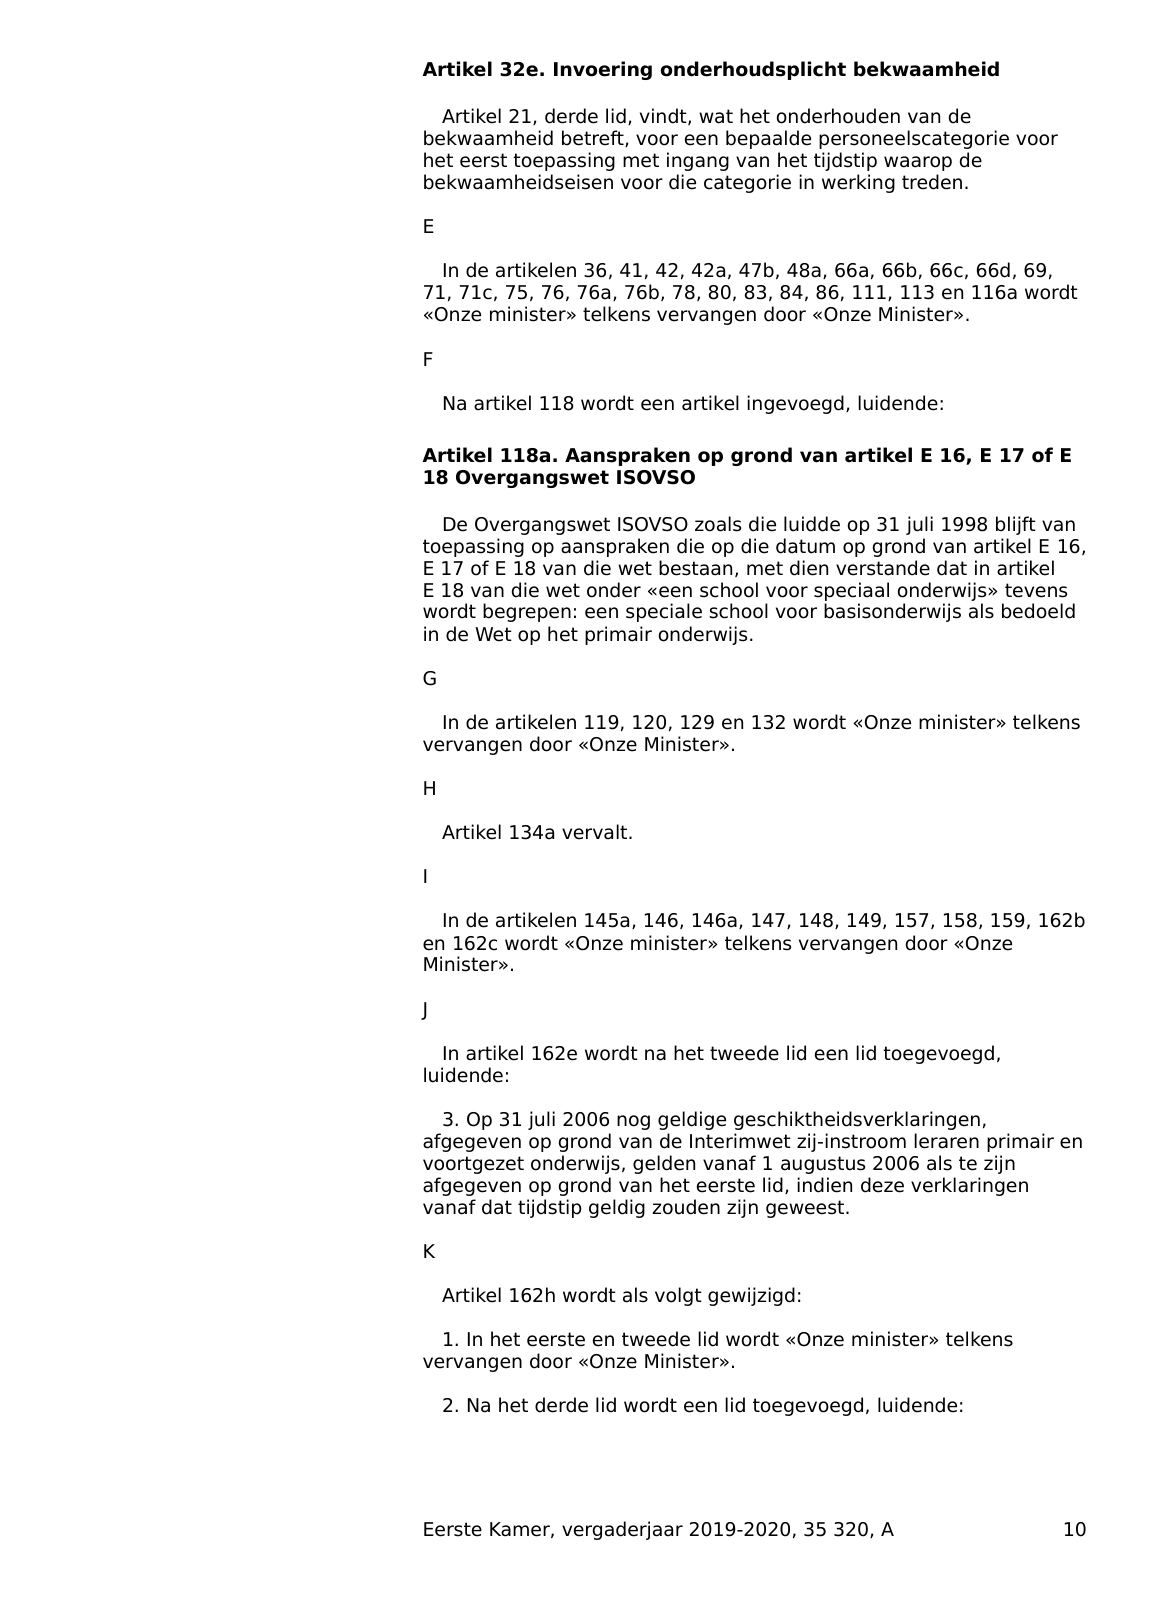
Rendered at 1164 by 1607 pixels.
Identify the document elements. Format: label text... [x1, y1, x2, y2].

text F [422, 348, 1087, 370]
text Na artikel 118 wordt een artikel ingevoegd, luidende: [422, 393, 1087, 414]
text 3. Op 31 juli 2006 nog geldige geschiktheidsverklaringen, afgegeven op grond van de Interimwet zij-instroom leraren primair en voortgezet onderwijs, gelden vanaf 1 augustus 2006 als te zijn afgegeven op grond van het eerste lid, indien deze verklaringen vanaf dat tijdstip geldig zouden zijn geweest. [422, 1109, 1087, 1219]
text Artikel 21, derde lid, vindt, wat het onderhouden van de bekwaamheid betreft, voor een bepaalde personeelscategorie voor het eerst toepassing met ingang van het tijdstip waarop de bekwaamheidseisen voor die categorie in werking treden. [422, 106, 1087, 194]
text De Overgangswet ISOVSO zoals die luidde op 31 juli 1998 blijft van toepassing op aanspraken die op die datum op grond van artikel E 16, E 17 of E 18 van die wet bestaan, met dien verstande dat in artikel E 18 van die wet onder «een school voor speciaal onderwijs» tevens wordt begrepen: een speciale school voor basisonderwijs als bedoeld in de Wet op het primair onderwijs. [422, 513, 1087, 645]
text J [422, 998, 1087, 1021]
subtitle Artikel 32e. Invoering onderhoudsplicht bekwaamheid [422, 59, 1087, 81]
text G [422, 668, 1087, 689]
text H [422, 778, 1087, 800]
text Artikel 162h wordt als volgt gewijzigd: [422, 1285, 1087, 1307]
text In artikel 162e wordt na het tweede lid een lid toegevoegd, luidende: [422, 1043, 1087, 1087]
text 1. In het eerste en tweede lid wordt «Onze minister» telkens vervangen door «Onze Minister». [422, 1329, 1087, 1373]
text E [422, 216, 1087, 238]
text 2. Na het derde lid wordt een lid toegevoegd, luidende: [422, 1395, 1087, 1417]
text K [422, 1241, 1087, 1263]
text Artikel 134a vervalt. [422, 822, 1087, 844]
text I [422, 866, 1087, 888]
text In de artikelen 119, 120, 129 en 132 wordt «Onze minister» telkens vervangen door «Onze Minister». [422, 712, 1087, 756]
text In de artikelen 36, 41, 42, 42a, 47b, 48a, 66a, 66b, 66c, 66d, 69, 71, 71c, 75, 76, 76a, 76b, 78, 80, 83, 84, 86, 111, 113 en 116a wordt «Onze minister» telkens vervangen door «Onze Minister». [422, 260, 1087, 326]
subtitle Artikel 118a. Aanspraken op grond van artikel E 16, E 17 of E 18 Overgangswet ISOVSO [422, 444, 1087, 488]
text In de artikelen 145a, 146, 146a, 147, 148, 149, 157, 158, 159, 162b en 162c wordt «Onze minister» telkens vervangen door «Onze Minister». [422, 910, 1087, 976]
